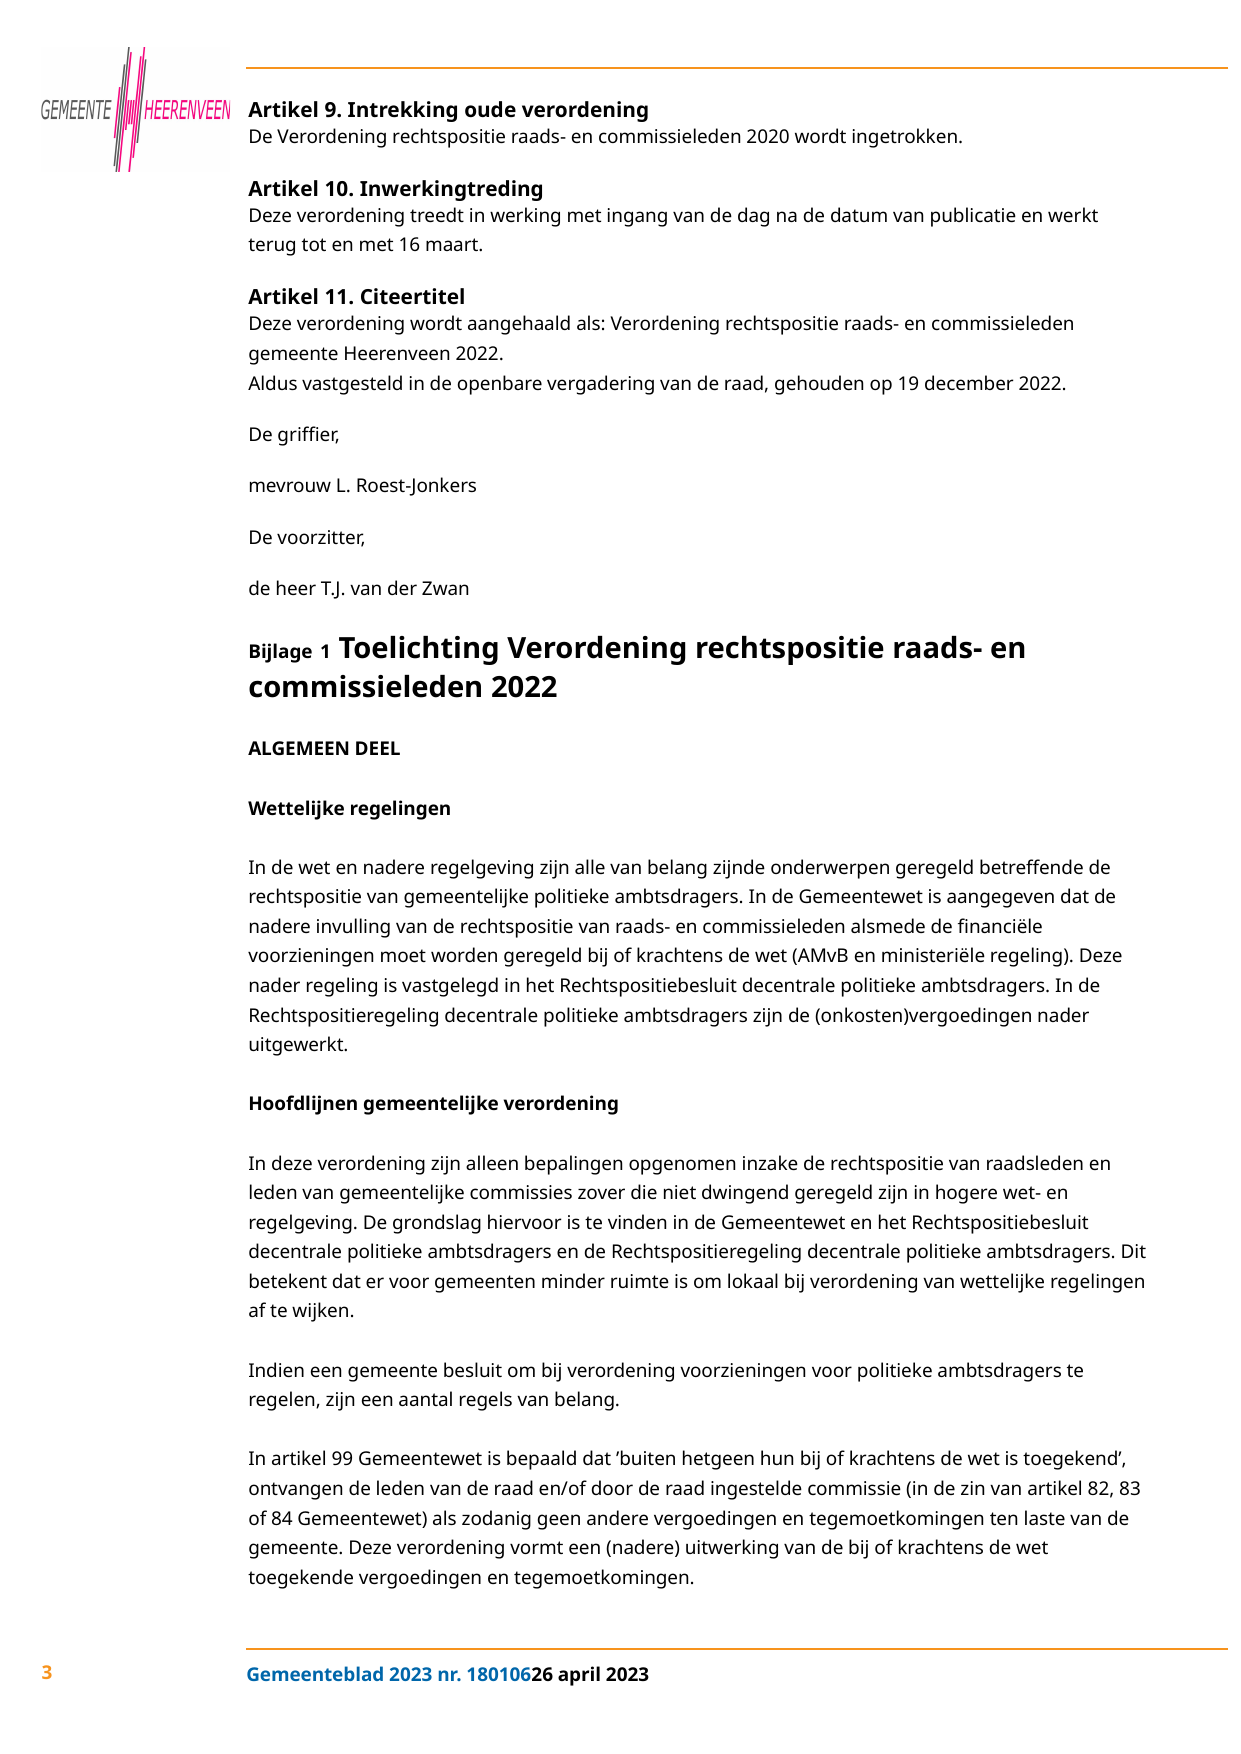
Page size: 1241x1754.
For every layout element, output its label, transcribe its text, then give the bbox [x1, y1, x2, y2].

picture [41, 47, 231, 172]
text Deze verordening treedt in werking met ingang van de dag na de datum van publicatie en werkt terug tot en met 16 maart. [248, 202, 1152, 257]
text De voorzitter, [248, 524, 1152, 550]
text de heer T.J. van der Zwan [248, 576, 1152, 601]
text Aldus vastgesteld in de openbare vergadering van de raad, gehouden op 19 december 2022. [248, 370, 1152, 395]
text De Verordening rechtspositie raads- en commissieleden 2020 wordt ingetrokken. [248, 123, 1152, 149]
text Hoofdlijnen gemeentelijke verordening [248, 1091, 1152, 1116]
text Bijlage 1 Toelichting Verordening rechtspositie raads- en commissieleden 2022 [248, 627, 1152, 706]
text mevrouw L. Roest-Jonkers [248, 473, 1152, 498]
text Artikel 10. Inwerkingtreding [248, 174, 1152, 202]
text De griffier, [248, 421, 1152, 447]
text Wettelijke regelingen [248, 795, 1152, 820]
text In artikel 99 Gemeentewet is bepaald dat ’buiten hetgeen hun bij of krachtens de wet is toegekend’, ontvangen de leden van de raad en/of door de raad ingestelde commissie (in de zin van artikel 82, 83 of 84 Gemeentewet) als zodanig geen andere vergoedingen en tegemoetkomingen ten laste van de gemeente. Deze verordening vormt een (nadere) uitwerking van de bij of krachtens de wet toegekende vergoedingen en tegemoetkomingen. [248, 1446, 1152, 1589]
text Artikel 11. Citeertitel [248, 282, 1152, 311]
text Artikel 9. Intrekking oude verordening [248, 95, 1152, 123]
text Indien een gemeente besluit om bij verordening voorzieningen voor politieke ambtsdragers te regelen, zijn een aantal regels van belang. [248, 1357, 1152, 1412]
text Deze verordening wordt aangehaald als: Verordening rechtspositie raads- en commissieleden gemeente Heerenveen 2022. [248, 311, 1152, 366]
text ALGEMEEN DEEL [248, 736, 1152, 761]
text In de wet en nadere regelgeving zijn alle van belang zijnde onderwerpen geregeld betreffende de rechtspositie van gemeentelijke politieke ambtsdragers. In de Gemeentewet is aangegeven dat de nadere invulling van de rechtspositie van raads- en commissieleden alsmede de financiële voorzieningen moet worden geregeld bij of krachtens de wet (AMvB en ministeriële regeling). Deze nader regeling is vastgelegd in het Rechtspositiebesluit decentrale politieke ambtsdragers. In de Rechtspositieregeling decentrale politieke ambtsdragers zijn de (onkosten)vergoedingen nader uitgewerkt. [248, 854, 1152, 1057]
text In deze verordening zijn alleen bepalingen opgenomen inzake de rechtspositie van raadsleden en leden van gemeentelijke commissies zover die niet dwingend geregeld zijn in hogere wet- en regelgeving. De grondslag hiervoor is te vinden in de Gemeentewet en het Rechtspositiebesluit decentrale politieke ambtsdragers en de Rechtspositieregeling decentrale politieke ambtsdragers. Dit betekent dat er voor gemeenten minder ruimte is om lokaal bij verordening van wettelijke regelingen af te wijken. [248, 1150, 1152, 1323]
